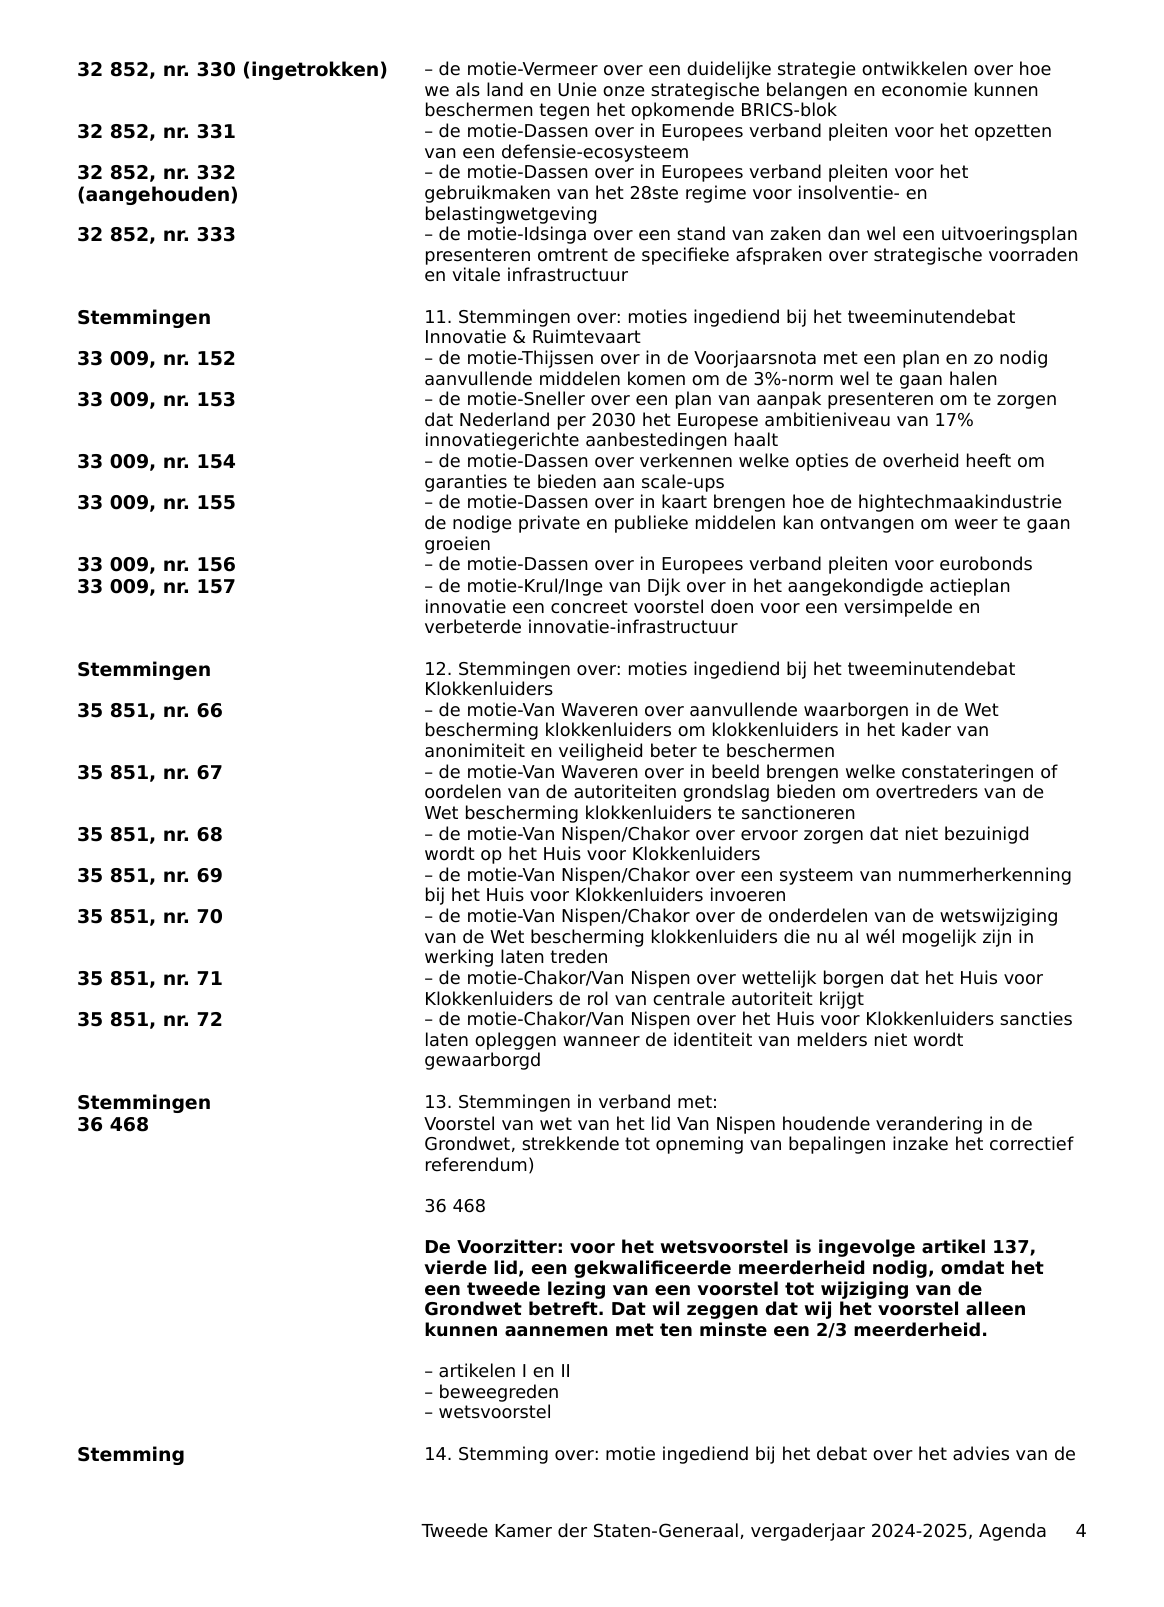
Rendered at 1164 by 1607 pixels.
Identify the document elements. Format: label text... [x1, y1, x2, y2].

table_cell [401, 224, 418, 286]
table_cell – de motie-Dassen over in Europees verband pleiten voor het gebruikmaken van het 28ste regime voor insolventie- en belastingwetgeving [418, 162, 1087, 224]
table_cell – de motie-Dassen over in kaart brengen hoe de hightechmaakindustrie de nodige private en publieke middelen kan ontvangen om weer te gaan groeien [418, 492, 1087, 554]
table_cell 36 468 [418, 1196, 1087, 1217]
table_cell 33 009, nr. 156 [77, 554, 401, 576]
table_cell 33 009, nr. 157 [77, 576, 401, 638]
table_cell Stemmingen [77, 1092, 401, 1114]
table_cell [418, 1341, 1087, 1361]
table_cell 32 852, nr. 333 [77, 224, 401, 286]
table_cell [418, 1217, 1087, 1237]
table_cell [401, 1423, 418, 1444]
table_cell [77, 1071, 401, 1092]
table_cell [77, 286, 401, 307]
table_cell 35 851, nr. 70 [77, 906, 401, 968]
table_cell [77, 1196, 401, 1217]
table_cell [77, 1403, 401, 1423]
table_cell [401, 906, 418, 968]
table_cell [401, 286, 418, 307]
table_cell [418, 1423, 1087, 1444]
table_cell [401, 1238, 418, 1341]
table_cell – de motie-Idsinga over een stand van zaken dan wel een uitvoeringsplan presenteren omtrent de specifieke afspraken over strategische voorraden en vitale infrastructuur [418, 224, 1087, 286]
table_cell – beweegreden [418, 1382, 1087, 1402]
table_cell – de motie-Van Nispen/Chakor over een systeem van nummerherkenning bij het Huis voor Klokkenluiders invoeren [418, 865, 1087, 906]
table_cell 32 852, nr. 331 [77, 121, 401, 162]
table_cell 33 009, nr. 152 [77, 348, 401, 389]
table_cell – artikelen I en II [418, 1361, 1087, 1382]
table_cell [401, 1092, 418, 1114]
table_cell [418, 1176, 1087, 1196]
table_cell – de motie-Sneller over een plan van aanpak presenteren om te zorgen dat Nederland per 2030 het Europese ambitieniveau van 17% innovatiegerichte aanbestedingen haalt [418, 389, 1087, 451]
table_cell [401, 1403, 418, 1423]
table_cell [401, 121, 418, 162]
table_cell [401, 59, 418, 121]
table_cell Stemming [77, 1444, 401, 1466]
table_cell [401, 638, 418, 658]
table_cell [401, 348, 418, 389]
table_cell 33 009, nr. 153 [77, 389, 401, 451]
table_cell – de motie-Chakor/Van Nispen over wettelijk borgen dat het Huis voor Klokkenluiders de rol van centrale autoriteit krijgt [418, 968, 1087, 1009]
table_cell [401, 1009, 418, 1071]
table_cell [401, 1444, 418, 1466]
table_cell – de motie-Van Nispen/Chakor over ervoor zorgen dat niet bezuinigd wordt op het Huis voor Klokkenluiders [418, 824, 1087, 865]
table_cell [77, 638, 401, 658]
table_cell – de motie-Krul/Inge van Dijk over in het aangekondigde actieplan innovatie een concreet voorstel doen voor een versimpelde en verbeterde innovatie-infrastructuur [418, 576, 1087, 638]
table_cell – de motie-Dassen over in Europees verband pleiten voor eurobonds [418, 554, 1087, 576]
table_cell [401, 968, 418, 1009]
table_cell [401, 824, 418, 865]
table_cell 13. Stemmingen in verband met: [418, 1092, 1087, 1114]
table_cell [401, 451, 418, 492]
table_cell Stemmingen [77, 659, 401, 700]
table_cell 11. Stemmingen over: moties ingediend bij het tweeminutendebat Innovatie & Ruimtevaart [418, 307, 1087, 348]
table_cell [401, 1382, 418, 1402]
table_cell [401, 554, 418, 576]
table_cell [77, 1341, 401, 1361]
table_cell 33 009, nr. 154 [77, 451, 401, 492]
table_cell 14. Stemming over: motie ingediend bij het debat over het advies van de [418, 1444, 1087, 1466]
table_cell – de motie-Dassen over verkennen welke opties de overheid heeft om garanties te bieden aan scale-ups [418, 451, 1087, 492]
table_cell [401, 762, 418, 823]
table_cell [418, 638, 1087, 658]
table_cell [401, 659, 418, 700]
table_cell – de motie-Dassen over in Europees verband pleiten voor het opzetten van een defensie-ecosysteem [418, 121, 1087, 162]
table_cell [77, 1382, 401, 1402]
table_cell – de motie-Van Waveren over aanvullende waarborgen in de Wet bescherming klokkenluiders om klokkenluiders in het kader van anonimiteit en veiligheid beter te beschermen [418, 700, 1087, 762]
table_cell 35 851, nr. 69 [77, 865, 401, 906]
table_cell – de motie-Van Nispen/Chakor over de onderdelen van de wetswijziging van de Wet bescherming klokkenluiders die nu al wél mogelijk zijn in werking laten treden [418, 906, 1087, 968]
table_cell 33 009, nr. 155 [77, 492, 401, 554]
table_cell [401, 307, 418, 348]
table_cell [77, 1217, 401, 1237]
table_cell [401, 576, 418, 638]
table_cell Stemmingen [77, 307, 401, 348]
table_cell Voorstel van wet van het lid Van Nispen houdende verandering in de Grondwet, strekkende tot opneming van bepalingen inzake het correctief referendum) [418, 1114, 1087, 1176]
table_cell 32 852, nr. 330 (ingetrokken) [77, 59, 401, 121]
table_cell 35 851, nr. 72 [77, 1009, 401, 1071]
table_cell – wetsvoorstel [418, 1403, 1087, 1423]
table_cell 12. Stemmingen over: moties ingediend bij het tweeminutendebat Klokkenluiders [418, 659, 1087, 700]
table_cell [77, 1176, 401, 1196]
table_cell [401, 865, 418, 906]
table_cell [401, 162, 418, 224]
table_cell [401, 389, 418, 451]
table_cell [401, 1217, 418, 1237]
table_cell [401, 1196, 418, 1217]
table_cell [77, 1361, 401, 1382]
table_cell 35 851, nr. 68 [77, 824, 401, 865]
table_cell [401, 1176, 418, 1196]
table_cell [418, 1071, 1087, 1092]
table_cell [77, 1423, 401, 1444]
table_cell [401, 1341, 418, 1361]
table_cell – de motie-Vermeer over een duidelijke strategie ontwikkelen over hoe we als land en Unie onze strategische belangen en economie kunnen beschermen tegen het opkomende BRICS-blok [418, 59, 1087, 121]
table_cell [77, 1238, 401, 1341]
table_cell – de motie-Van Waveren over in beeld brengen welke constateringen of oordelen van de autoriteiten grondslag bieden om overtreders van de Wet bescherming klokkenluiders te sanctioneren [418, 762, 1087, 823]
table_cell [401, 492, 418, 554]
table_cell 35 851, nr. 71 [77, 968, 401, 1009]
table_cell [418, 286, 1087, 307]
table_cell – de motie-Thijssen over in de Voorjaarsnota met een plan en zo nodig aanvullende middelen komen om de 3%-norm wel te gaan halen [418, 348, 1087, 389]
table_cell [401, 1071, 418, 1092]
table_cell [401, 1361, 418, 1382]
table_cell 35 851, nr. 67 [77, 762, 401, 823]
table_cell De Voorzitter: voor het wetsvoorstel is ingevolge artikel 137, vierde lid, een gekwalificeerde meerderheid nodig, omdat het een tweede lezing van een voorstel tot wijziging van de Grondwet betreft. Dat wil zeggen dat wij het voorstel alleen kunnen aannemen met ten minste een 2/3 meerderheid. [418, 1238, 1087, 1341]
table_cell 32 852, nr. 332 (aangehouden) [77, 162, 401, 224]
table_cell 36 468 [77, 1114, 401, 1176]
table_cell 35 851, nr. 66 [77, 700, 401, 762]
table_cell [401, 1114, 418, 1176]
table_cell – de motie-Chakor/Van Nispen over het Huis voor Klokkenluiders sancties laten opleggen wanneer de identiteit van melders niet wordt gewaarborgd [418, 1009, 1087, 1071]
table_cell [401, 700, 418, 762]
